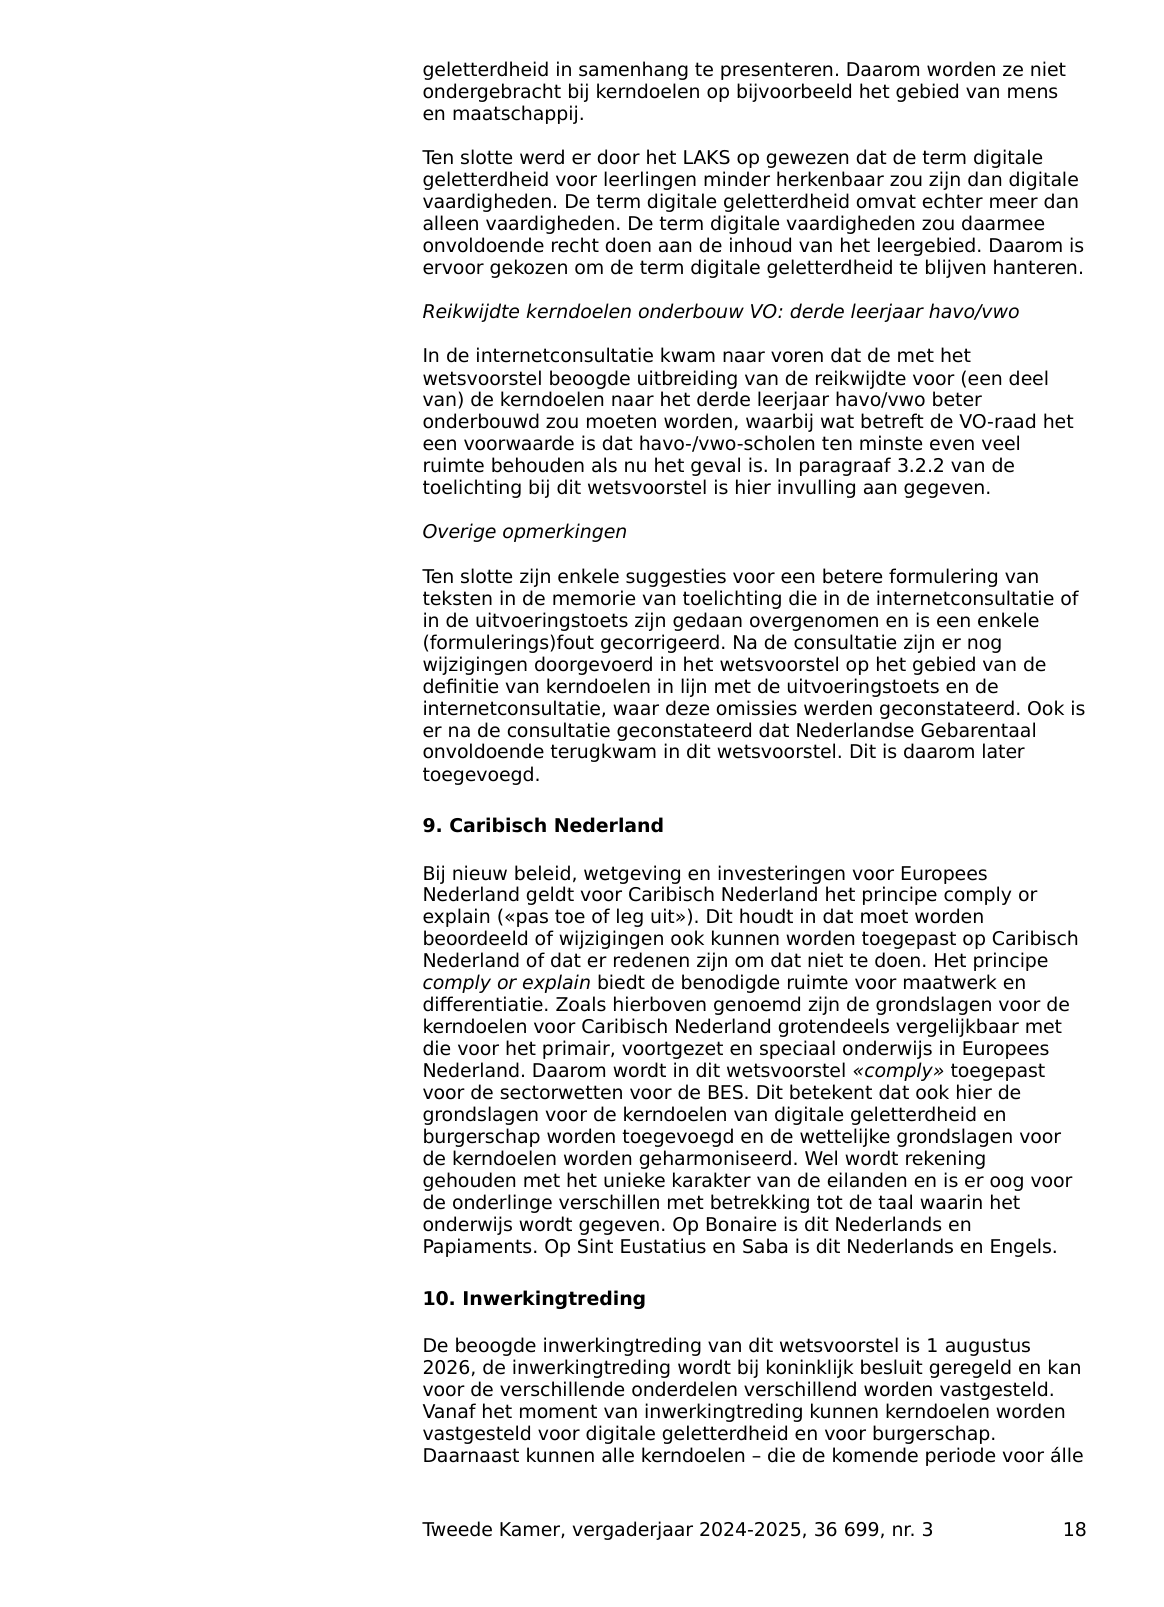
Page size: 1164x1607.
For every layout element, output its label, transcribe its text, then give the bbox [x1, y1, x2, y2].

text De beoogde inwerkingtreding van dit wetsvoorstel is 1 augustus 2026, de inwerkingtreding wordt bij koninklijk besluit geregeld en kan voor de verschillende onderdelen verschillend worden vastgesteld. Vanaf het moment van inwerkingtreding kunnen kerndoelen worden vastgesteld voor digitale geletterdheid en voor burgerschap. Daarnaast kunnen alle kerndoelen – die de komende periode voor álle [422, 1335, 1087, 1467]
text geletterdheid in samenhang te presenteren. Daarom worden ze niet ondergebracht bij kerndoelen op bijvoorbeeld het gebied van mens en maatschappij. [422, 59, 1087, 125]
subtitle Overige opmerkingen [422, 521, 1087, 543]
text In de internetconsultatie kwam naar voren dat de met het wetsvoorstel beoogde uitbreiding van de reikwijdte voor (een deel van) de kerndoelen naar het derde leerjaar havo/vwo beter onderbouwd zou moeten worden, waarbij wat betreft de VO-raad het een voorwaarde is dat havo-/vwo-scholen ten minste even veel ruimte behouden als nu het geval is. In paragraaf 3.2.2 van de toelichting bij dit wetsvoorstel is hier invulling aan gegeven. [422, 345, 1087, 499]
subtitle 10. Inwerkingtreding [422, 1288, 1087, 1310]
subtitle Reikwijdte kerndoelen onderbouw VO: derde leerjaar havo/vwo [422, 301, 1087, 323]
text Bij nieuw beleid, wetgeving en investeringen voor Europees Nederland geldt voor Caribisch Nederland het principe comply or explain («pas toe of leg uit»). Dit houdt in dat moet worden beoordeeld of wijzigingen ook kunnen worden toegepast op Caribisch Nederland of dat er redenen zijn om dat niet te doen. Het principe comply or explain biedt de benodigde ruimte voor maatwerk en differentiatie. Zoals hierboven genoemd zijn de grondslagen voor de kerndoelen voor Caribisch Nederland grotendeels vergelijkbaar met die voor het primair, voortgezet en speciaal onderwijs in Europees Nederland. Daarom wordt in dit wetsvoorstel «comply» toegepast voor de sectorwetten voor de BES. Dit betekent dat ook hier de grondslagen voor de kerndoelen van digitale geletterdheid en burgerschap worden toegevoegd en de wettelijke grondslagen voor de kerndoelen worden geharmoniseerd. Wel wordt rekening gehouden met het unieke karakter van de eilanden en is er oog voor de onderlinge verschillen met betrekking tot de taal waarin het onderwijs wordt gegeven. Op Bonaire is dit Nederlands en Papiaments. Op Sint Eustatius en Saba is dit Nederlands en Engels. [422, 862, 1087, 1258]
text Ten slotte werd er door het LAKS op gewezen dat de term digitale geletterdheid voor leerlingen minder herkenbaar zou zijn dan digitale vaardigheden. De term digitale geletterdheid omvat echter meer dan alleen vaardigheden. De term digitale vaardigheden zou daarmee onvoldoende recht doen aan de inhoud van het leergebied. Daarom is ervoor gekozen om de term digitale geletterdheid te blijven hanteren. [422, 147, 1087, 279]
text Ten slotte zijn enkele suggesties voor een betere formulering van teksten in de memorie van toelichting die in de internetconsultatie of in de uitvoeringstoets zijn gedaan overgenomen en is een enkele (formulerings)fout gecorrigeerd. Na de consultatie zijn er nog wijzigingen doorgevoerd in het wetsvoorstel op het gebied van de definitie van kerndoelen in lijn met de uitvoeringstoets en de internetconsultatie, waar deze omissies werden geconstateerd. Ook is er na de consultatie geconstateerd dat Nederlandse Gebarentaal onvoldoende terugkwam in dit wetsvoorstel. Dit is daarom later toegevoegd. [422, 566, 1087, 785]
subtitle 9. Caribisch Nederland [422, 815, 1087, 837]
